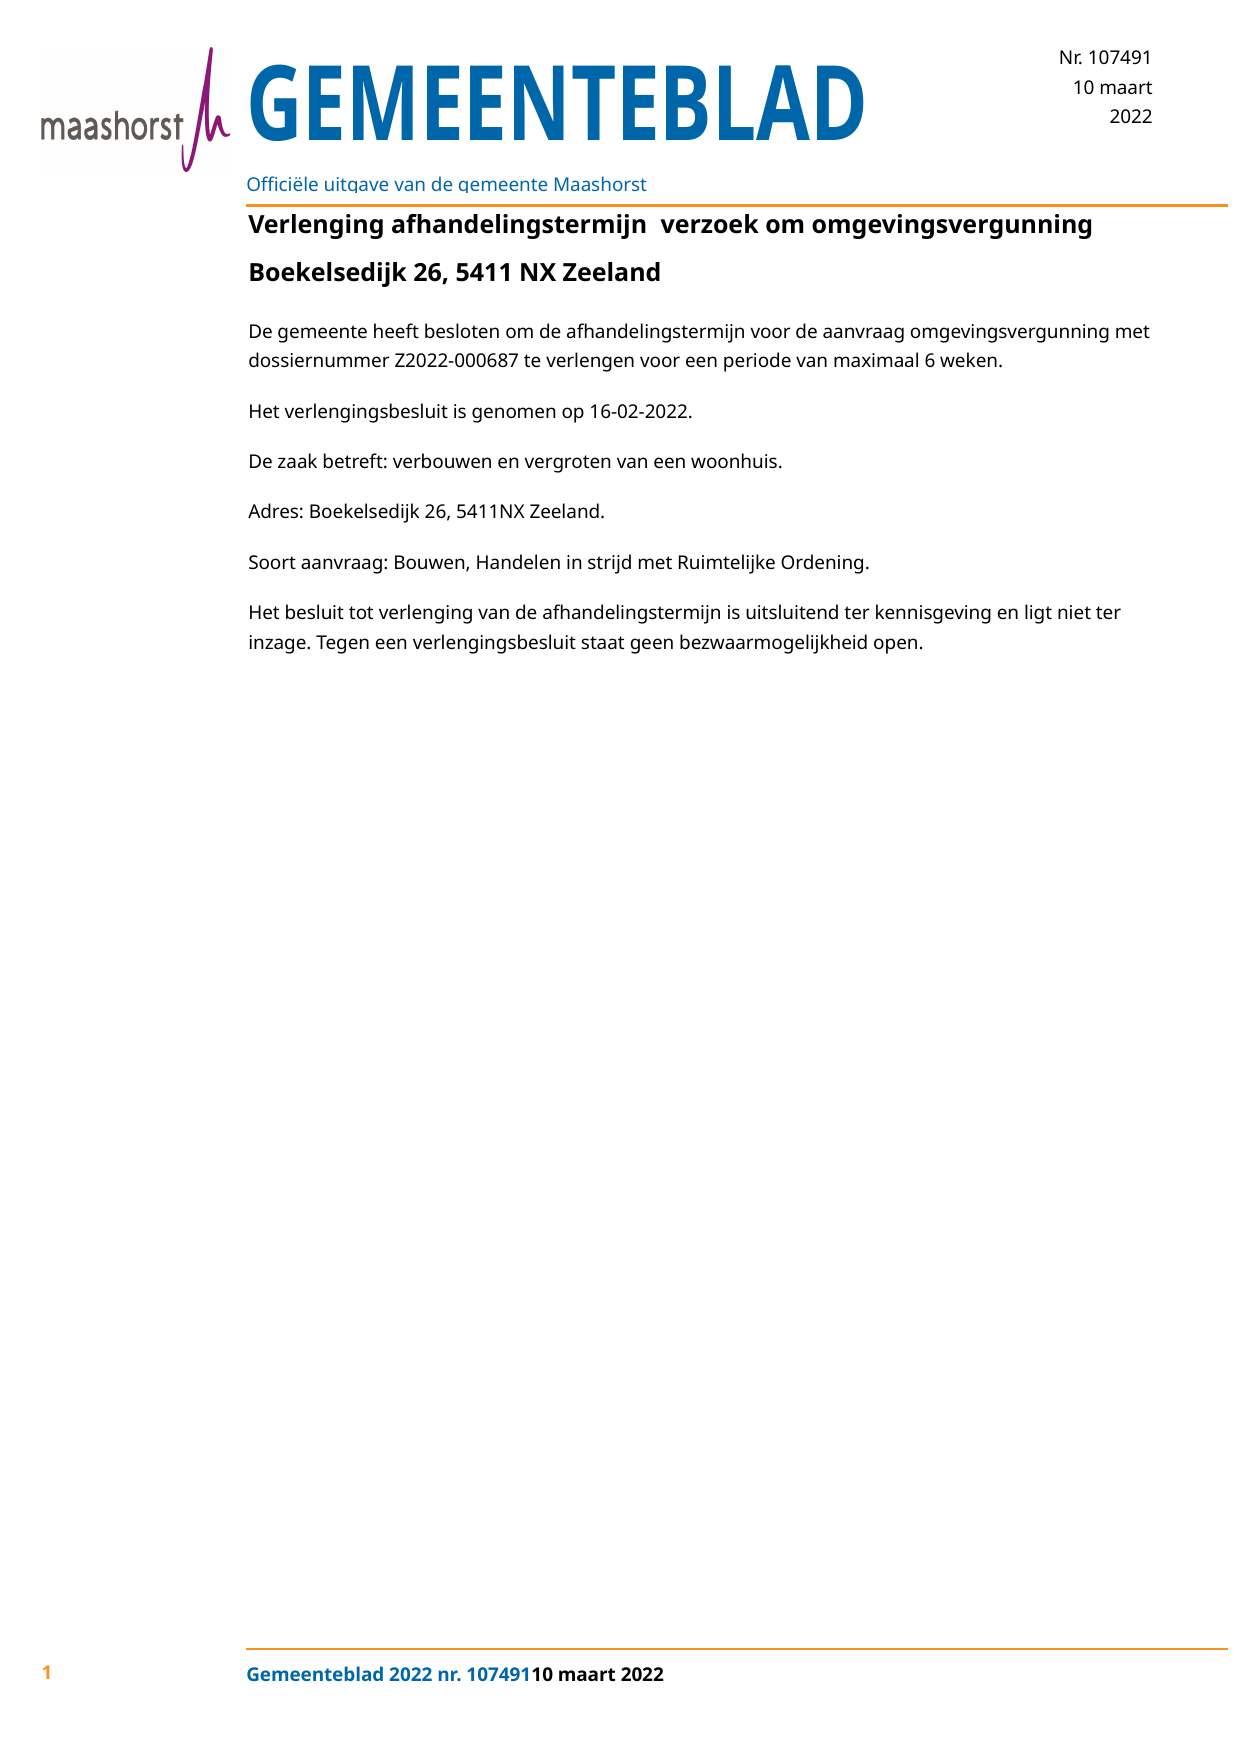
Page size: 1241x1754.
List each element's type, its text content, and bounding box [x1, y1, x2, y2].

text Het besluit tot verlenging van de afhandelingstermijn is uitsluitend ter kennisgeving en ligt niet ter inzage. Tegen een verlengingsbesluit staat geen bezwaarmogelijkheid open. [248, 599, 1152, 655]
text Het verlengingsbesluit is genomen op 16-02-2022. [248, 398, 1152, 424]
text De zaak betreft: verbouwen en vergroten van een woonhuis. [248, 448, 1152, 474]
text Soort aanvraag: Bouwen, Handelen in strijd met Ruimtelijke Ordening. [248, 549, 1152, 575]
text Verlenging afhandelingstermijn verzoek om omgevingsvergunning Boekelsedijk 26, 5411 NX Zeeland [248, 207, 1152, 288]
text De gemeente heeft besloten om de afhandelingstermijn voor de aanvraag omgevingsvergunning met dossiernummer Z2022-000687 te verlengen voor een periode van maximaal 6 weken. [248, 318, 1152, 373]
picture [41, 47, 231, 172]
text Adres: Boekelsedijk 26, 5411NX Zeeland. [248, 499, 1152, 524]
